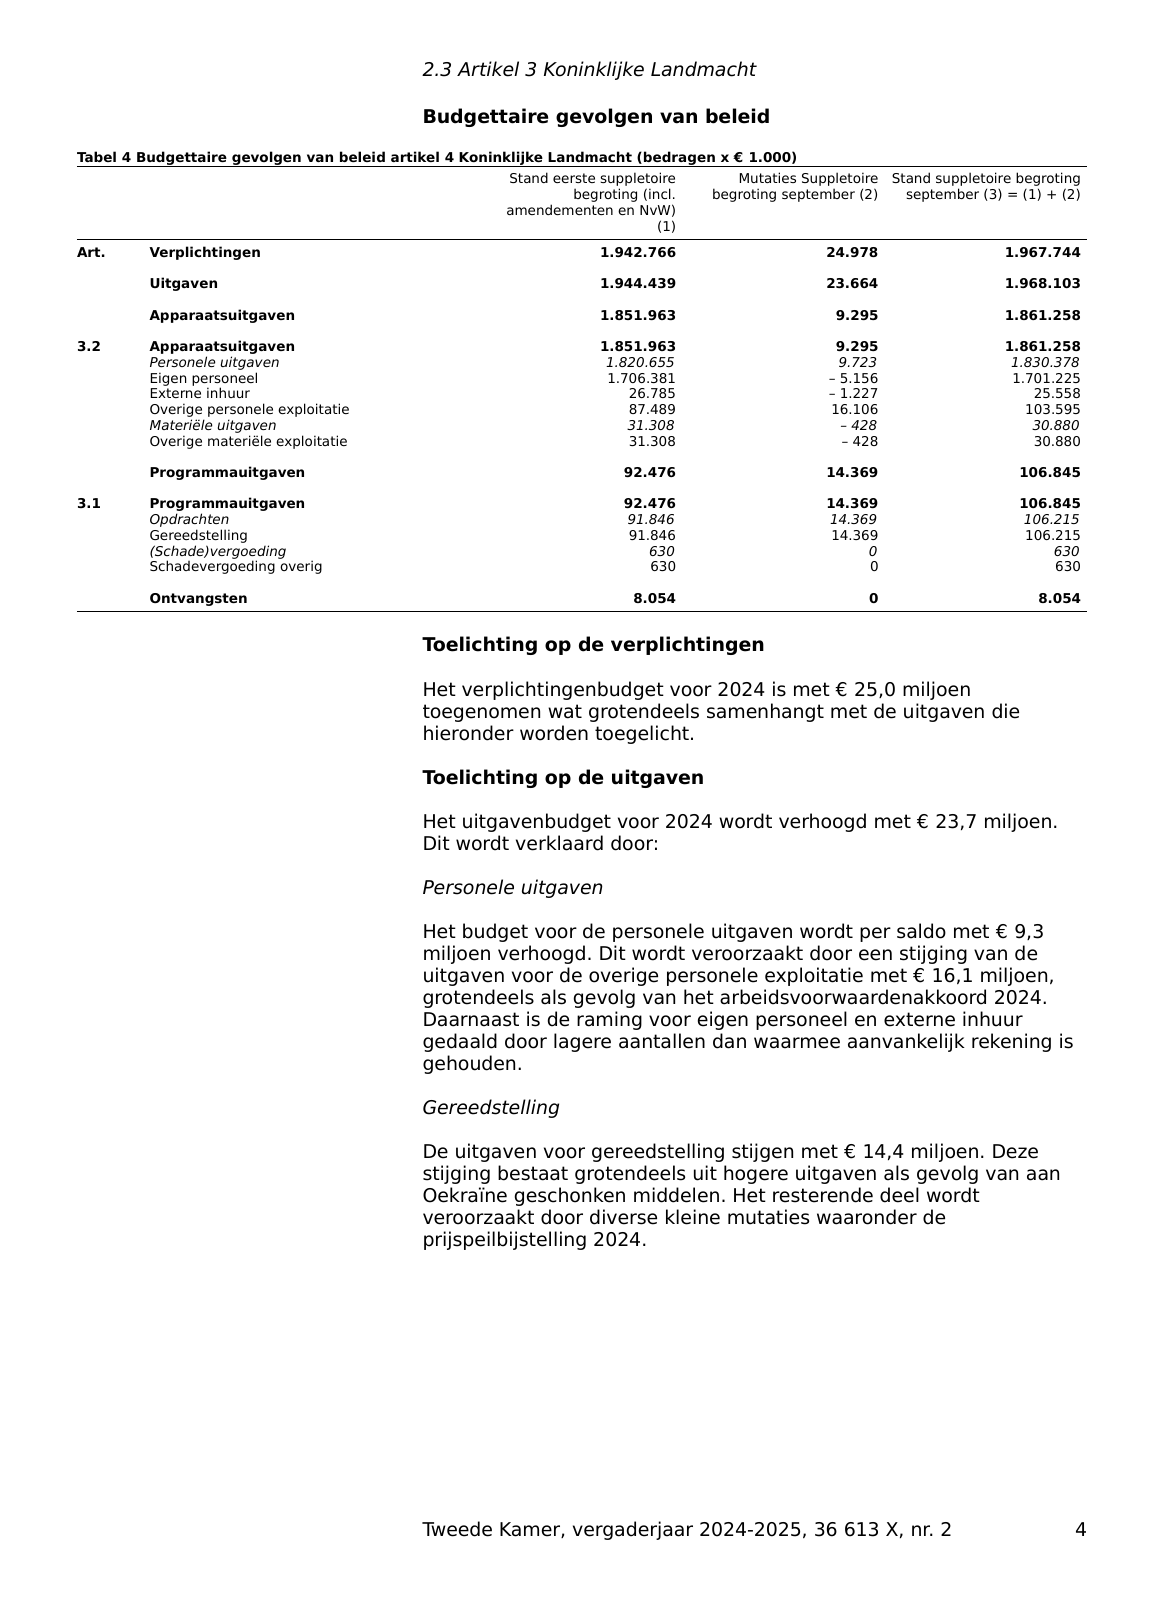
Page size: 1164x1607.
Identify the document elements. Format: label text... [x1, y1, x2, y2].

table_cell 14.369 [682, 496, 884, 512]
table_cell [77, 528, 143, 543]
table_cell [77, 260, 143, 276]
table_cell [144, 292, 479, 308]
table_cell 103.595 [884, 402, 1087, 418]
table_cell [77, 371, 143, 386]
text De uitgaven voor gereedstelling stijgen met € 14,4 miljoen. Deze stijging bestaat grotendeels uit hogere uitgaven als gevolg van aan Oekraïne geschonken middelen. Het resterende deel wordt veroorzaakt door diverse kleine mutaties waaronder de prijspeilbijstelling 2024. [422, 1141, 1087, 1251]
table_cell Schadevergoeding overig [144, 559, 479, 575]
subtitle Budgettaire gevolgen van beleid [422, 106, 1087, 128]
table_cell 23.664 [682, 276, 884, 292]
table_cell 14.369 [682, 528, 884, 543]
table_cell 87.489 [479, 402, 682, 418]
table_cell [77, 559, 143, 575]
table_cell 16.106 [682, 402, 884, 418]
table_cell 26.785 [479, 386, 682, 402]
table_cell [77, 465, 143, 481]
table_cell [77, 575, 143, 591]
table_cell 1.967.744 [884, 240, 1087, 260]
table_cell Materiële uitgaven [144, 418, 479, 433]
table_cell 9.295 [682, 308, 884, 323]
table_cell [144, 323, 479, 339]
table_cell [77, 276, 143, 292]
table_cell [77, 355, 143, 371]
table_cell [884, 292, 1087, 308]
table_cell 1.706.381 [479, 371, 682, 386]
table_cell [682, 449, 884, 465]
table_cell [479, 292, 682, 308]
text Het verplichtingenbudget voor 2024 is met € 25,0 miljoen toegenomen wat grotendeels samenhangt met de uitgaven die hieronder worden toegelicht. [422, 678, 1087, 744]
table_cell [144, 260, 479, 276]
table_cell 1.968.103 [884, 276, 1087, 292]
table_cell Ontvangsten [144, 591, 479, 611]
table_cell Eigen personeel [144, 371, 479, 386]
subtitle 2.3 Artikel 3 Koninklijke Landmacht [422, 59, 1087, 81]
table_cell [144, 167, 479, 239]
table_cell Programmauitgaven [144, 496, 479, 512]
table_cell 14.369 [682, 465, 884, 481]
table_cell [884, 575, 1087, 591]
table_cell 9.295 [682, 339, 884, 355]
table_cell [77, 544, 143, 559]
table_cell 91.846 [479, 512, 682, 528]
table_cell Art. [77, 240, 143, 260]
table_cell [77, 481, 143, 496]
table_cell 30.880 [884, 434, 1087, 449]
table_cell 8.054 [884, 591, 1087, 611]
table_cell Stand eerste suppletoire begroting (incl. amendementen en NvW) (1) [479, 167, 682, 239]
table_cell [682, 323, 884, 339]
table_cell 3.1 [77, 496, 143, 512]
table_cell [884, 323, 1087, 339]
table_cell (Schade)vergoeding [144, 544, 479, 559]
table_cell 106.845 [884, 496, 1087, 512]
table_cell [77, 434, 143, 449]
table_cell 0 [682, 544, 884, 559]
table_cell 30.880 [884, 418, 1087, 433]
table_cell [77, 591, 143, 611]
table_cell [77, 167, 143, 239]
table_cell [77, 512, 143, 528]
table_cell [77, 402, 143, 418]
table_cell Programmauitgaven [144, 465, 479, 481]
table_cell Mutaties Suppletoire begroting september (2) [682, 167, 884, 239]
table_cell Opdrachten [144, 512, 479, 528]
table_cell 24.978 [682, 240, 884, 260]
table_cell 1.851.963 [479, 308, 682, 323]
table_cell 91.846 [479, 528, 682, 543]
table_cell [77, 292, 143, 308]
table_cell 92.476 [479, 496, 682, 512]
table_cell [479, 260, 682, 276]
table_cell [144, 481, 479, 496]
table_cell 1.820.655 [479, 355, 682, 371]
table_cell 0 [682, 591, 884, 611]
table_cell Uitgaven [144, 276, 479, 292]
table_cell 630 [884, 559, 1087, 575]
table_cell 1.942.766 [479, 240, 682, 260]
table_cell 1.701.225 [884, 371, 1087, 386]
table_cell [77, 323, 143, 339]
table_cell Stand suppletoire begroting september (3) = (1) + (2) [884, 167, 1087, 239]
table_cell 31.308 [479, 418, 682, 433]
table_cell [884, 449, 1087, 465]
table_cell [479, 323, 682, 339]
table_cell Apparaatsuitgaven [144, 339, 479, 355]
table_cell 1.851.963 [479, 339, 682, 355]
table_cell [144, 449, 479, 465]
table_cell 8.054 [479, 591, 682, 611]
table_cell 630 [884, 544, 1087, 559]
table_cell [682, 260, 884, 276]
table_cell [682, 575, 884, 591]
text Het uitgavenbudget voor 2024 wordt verhoogd met € 23,7 miljoen. Dit wordt verklaard door: [422, 811, 1087, 855]
table_cell Overige personele exploitatie [144, 402, 479, 418]
table_cell [77, 418, 143, 433]
table_cell 25.558 [884, 386, 1087, 402]
table_header Tabel 4 Budgettaire gevolgen van beleid artikel 4 Koninklijke Landmacht (bedragen x € 1.000) [77, 150, 1087, 166]
table_cell 1.830.378 [884, 355, 1087, 371]
subtitle Personele uitgaven [422, 877, 1087, 899]
table_cell 1.861.258 [884, 308, 1087, 323]
table_cell 1.861.258 [884, 339, 1087, 355]
table_cell – 428 [682, 418, 884, 433]
table_cell [479, 575, 682, 591]
table_cell [479, 449, 682, 465]
table_cell [884, 481, 1087, 496]
table_cell – 5.156 [682, 371, 884, 386]
table_cell – 1.227 [682, 386, 884, 402]
table_cell Personele uitgaven [144, 355, 479, 371]
text Het budget voor de personele uitgaven wordt per saldo met € 9,3 miljoen verhoogd. Dit wordt veroorzaakt door een stijging van de uitgaven voor de overige personele exploitatie met € 16,1 miljoen, grotendeels als gevolg van het arbeidsvoorwaardenakkoord 2024. Daarnaast is de raming voor eigen personeel en externe inhuur gedaald door lagere aantallen dan waarmee aanvankelijk rekening is gehouden. [422, 921, 1087, 1075]
table_cell 0 [682, 559, 884, 575]
table_cell 92.476 [479, 465, 682, 481]
table_cell Overige materiële exploitatie [144, 434, 479, 449]
table_cell – 428 [682, 434, 884, 449]
table_cell Apparaatsuitgaven [144, 308, 479, 323]
table_cell 31.308 [479, 434, 682, 449]
table_cell [884, 260, 1087, 276]
table_cell 106.215 [884, 512, 1087, 528]
table_cell 106.845 [884, 465, 1087, 481]
subtitle Toelichting op de uitgaven [422, 767, 1087, 789]
table_cell [144, 575, 479, 591]
table_cell [682, 481, 884, 496]
table_cell Gereedstelling [144, 528, 479, 543]
table_cell Externe inhuur [144, 386, 479, 402]
table_cell 630 [479, 559, 682, 575]
subtitle Toelichting op de verplichtingen [422, 634, 1087, 656]
table_cell 1.944.439 [479, 276, 682, 292]
table_cell [77, 386, 143, 402]
table_cell 9.723 [682, 355, 884, 371]
table_cell 14.369 [682, 512, 884, 528]
table_cell Verplichtingen [144, 240, 479, 260]
table_cell [682, 292, 884, 308]
table_cell 630 [479, 544, 682, 559]
table_cell 3.2 [77, 339, 143, 355]
table_cell [77, 308, 143, 323]
table_cell 106.215 [884, 528, 1087, 543]
table_cell [479, 481, 682, 496]
subtitle Gereedstelling [422, 1097, 1087, 1119]
table_cell [77, 449, 143, 465]
